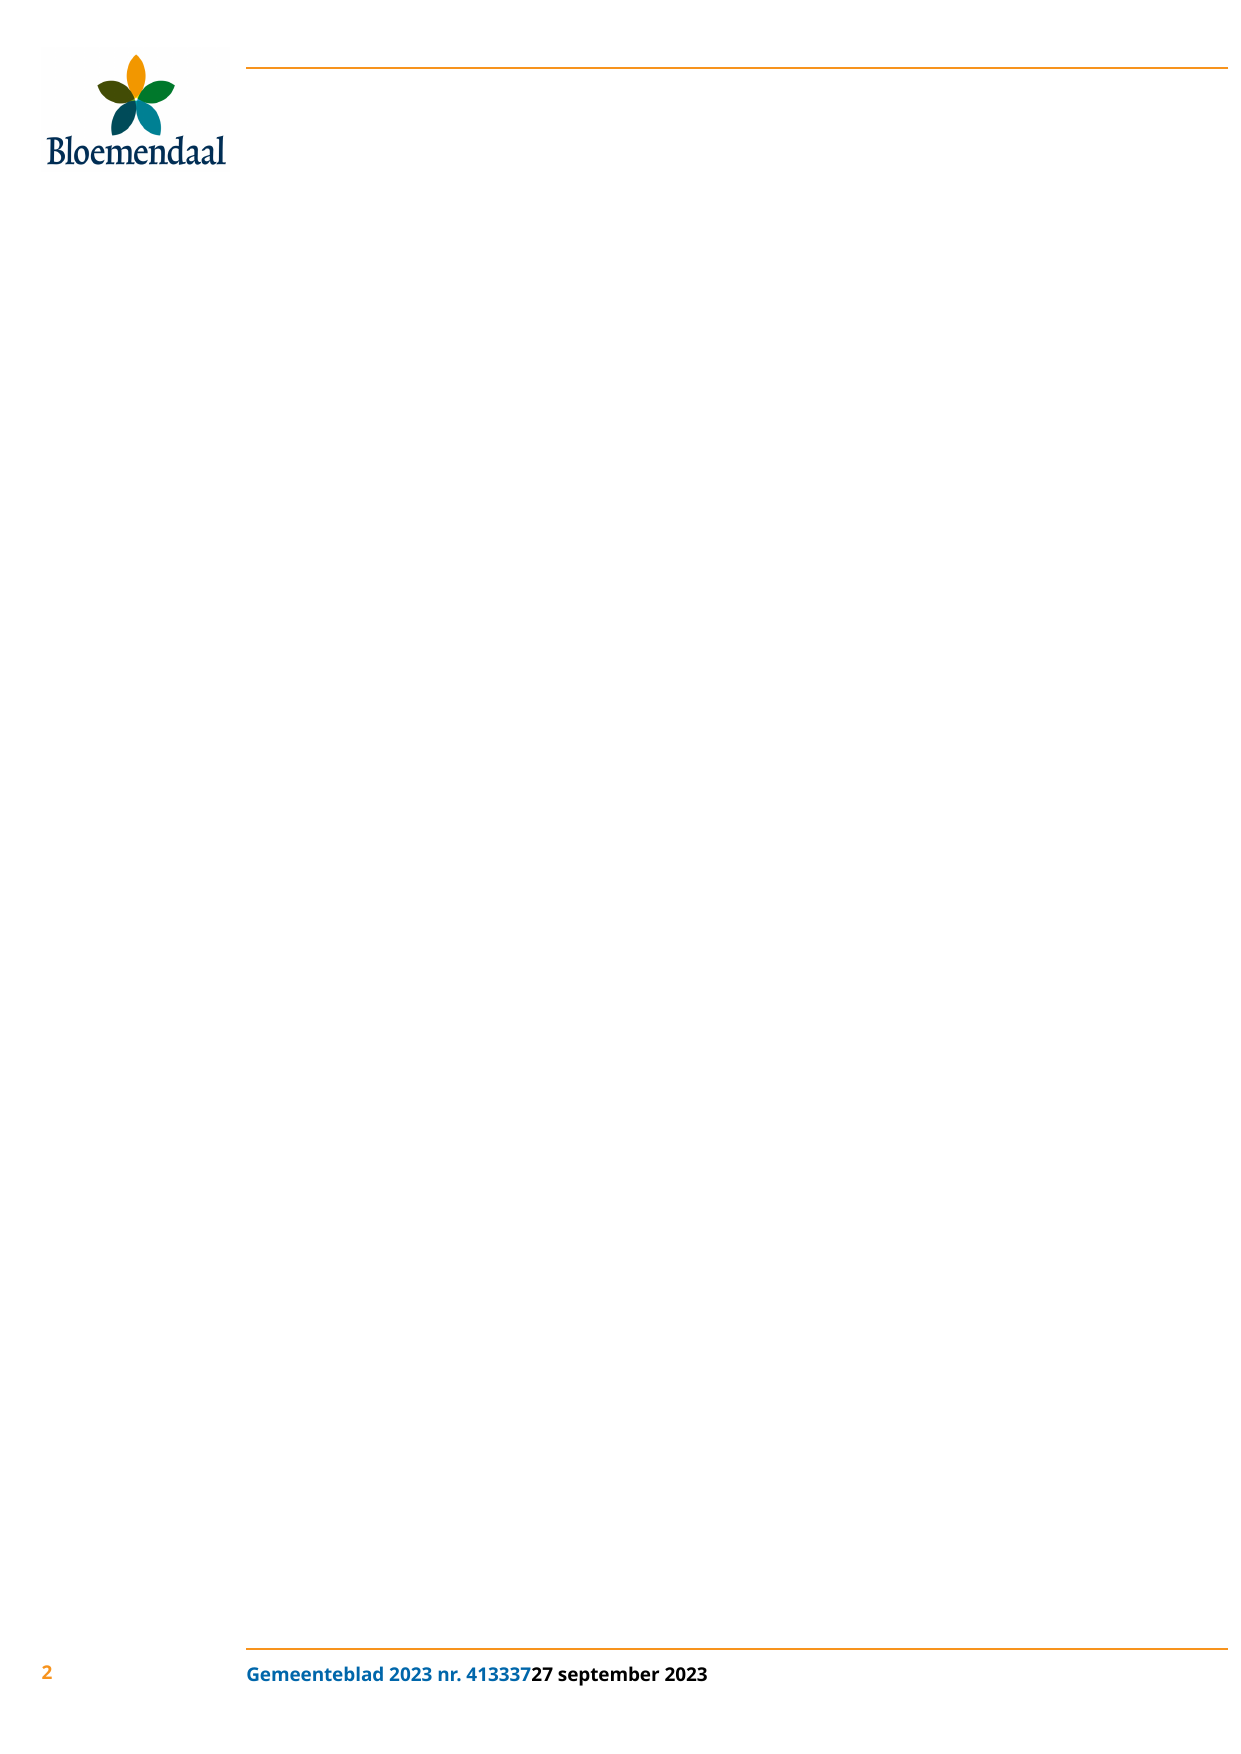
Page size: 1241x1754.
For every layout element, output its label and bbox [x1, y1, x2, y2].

picture [41, 47, 231, 172]
